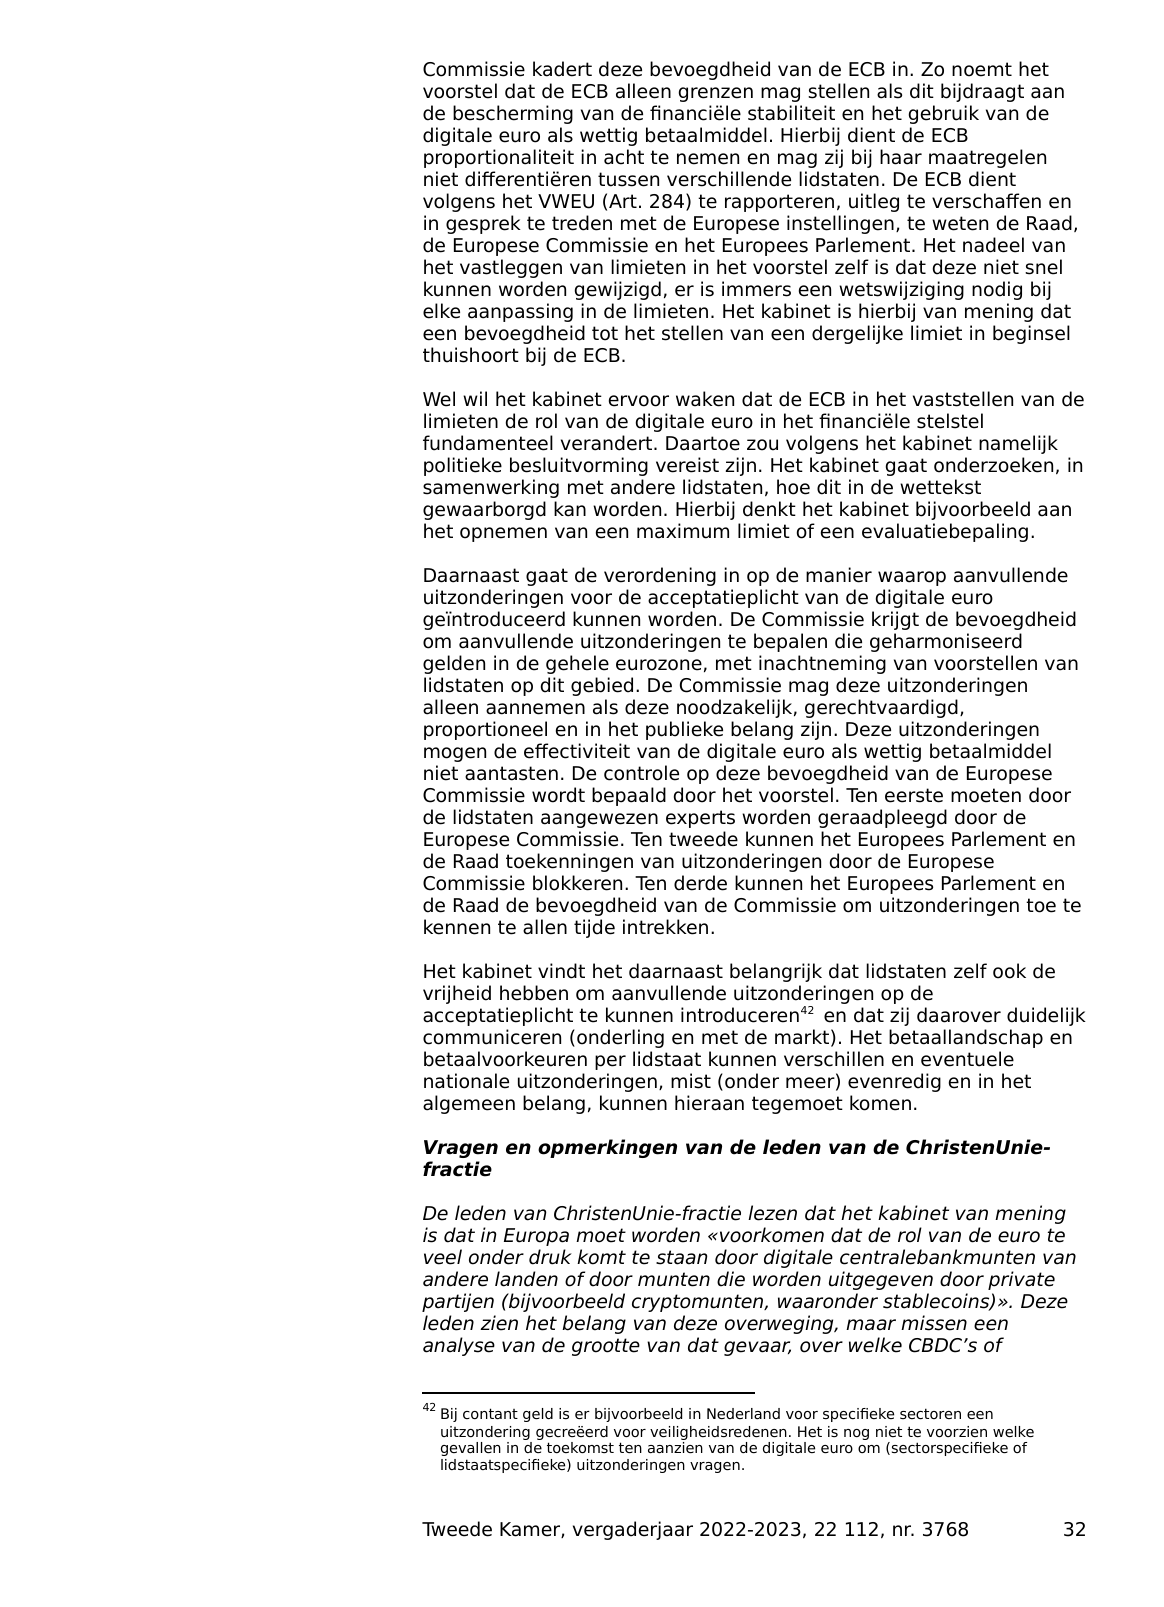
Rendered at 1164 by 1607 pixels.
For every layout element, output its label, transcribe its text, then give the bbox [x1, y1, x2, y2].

text Commissie kadert deze bevoegdheid van de ECB in. Zo noemt het voorstel dat de ECB alleen grenzen mag stellen als dit bijdraagt aan de bescherming van de financiële stabiliteit en het gebruik van de digitale euro als wettig betaalmiddel. Hierbij dient de ECB proportionaliteit in acht te nemen en mag zij bij haar maatregelen niet differentiëren tussen verschillende lidstaten. De ECB dient volgens het VWEU (Art. 284) te rapporteren, uitleg te verschaffen en in gesprek te treden met de Europese instellingen, te weten de Raad, de Europese Commissie en het Europees Parlement. Het nadeel van het vastleggen van limieten in het voorstel zelf is dat deze niet snel kunnen worden gewijzigd, er is immers een wetswijziging nodig bij elke aanpassing in de limieten. Het kabinet is hierbij van mening dat een bevoegdheid tot het stellen van een dergelijke limiet in beginsel thuishoort bij de ECB. [422, 59, 1087, 367]
text Het kabinet vindt het daarnaast belangrijk dat lidstaten zelf ook de vrijheid hebben om aanvullende uitzonderingen op de acceptatieplicht te kunnen introduceren en dat zij daarover duidelijk communiceren (onderling en met de markt). Het betaallandschap en betaalvoorkeuren per lidstaat kunnen verschillen en eventuele nationale uitzonderingen, mist (onder meer) evenredig en in het algemeen belang, kunnen hieraan tegemoet komen. [422, 961, 1087, 1115]
text Daarnaast gaat de verordening in op de manier waarop aanvullende uitzonderingen voor de acceptatieplicht van de digitale euro geïntroduceerd kunnen worden. De Commissie krijgt de bevoegdheid om aanvullende uitzonderingen te bepalen die geharmoniseerd gelden in de gehele eurozone, met inachtneming van voorstellen van lidstaten op dit gebied. De Commissie mag deze uitzonderingen alleen aannemen als deze noodzakelijk, gerechtvaardigd, proportioneel en in het publieke belang zijn. Deze uitzonderingen mogen de effectiviteit van de digitale euro als wettig betaalmiddel niet aantasten. De controle op deze bevoegdheid van de Europese Commissie wordt bepaald door het voorstel. Ten eerste moeten door de lidstaten aangewezen experts worden geraadpleegd door de Europese Commissie. Ten tweede kunnen het Europees Parlement en de Raad toekenningen van uitzonderingen door de Europese Commissie blokkeren. Ten derde kunnen het Europees Parlement en de Raad de bevoegdheid van de Commissie om uitzonderingen toe te kennen te allen tijde intrekken. [422, 565, 1087, 939]
text De leden van ChristenUnie-fractie lezen dat het kabinet van mening is dat in Europa moet worden «voorkomen dat de rol van de euro te veel onder druk komt te staan door digitale centralebankmunten van andere landen of door munten die worden uitgegeven door private partijen (bijvoorbeeld cryptomunten, waaronder stablecoins)». Deze leden zien het belang van deze overweging, maar missen een analyse van de grootte van dat gevaar, over welke CBDC’s of [422, 1203, 1087, 1357]
subtitle Vragen en opmerkingen van de leden van de ChristenUnie-fractie [422, 1137, 1087, 1181]
text Bij contant geld is er bijvoorbeeld in Nederland voor specifieke sectoren een uitzondering gecreëerd voor veiligheidsredenen. Het is nog niet te voorzien welke gevallen in de toekomst ten aanzien van de digitale euro om (sectorspecifieke of lidstaatspecifieke) uitzonderingen vragen. [422, 1402, 1087, 1474]
text Wel wil het kabinet ervoor waken dat de ECB in het vaststellen van de limieten de rol van de digitale euro in het financiële stelstel fundamenteel verandert. Daartoe zou volgens het kabinet namelijk politieke besluitvorming vereist zijn. Het kabinet gaat onderzoeken, in samenwerking met andere lidstaten, hoe dit in de wettekst gewaarborgd kan worden. Hierbij denkt het kabinet bijvoorbeeld aan het opnemen van een maximum limiet of een evaluatiebepaling. [422, 389, 1087, 543]
